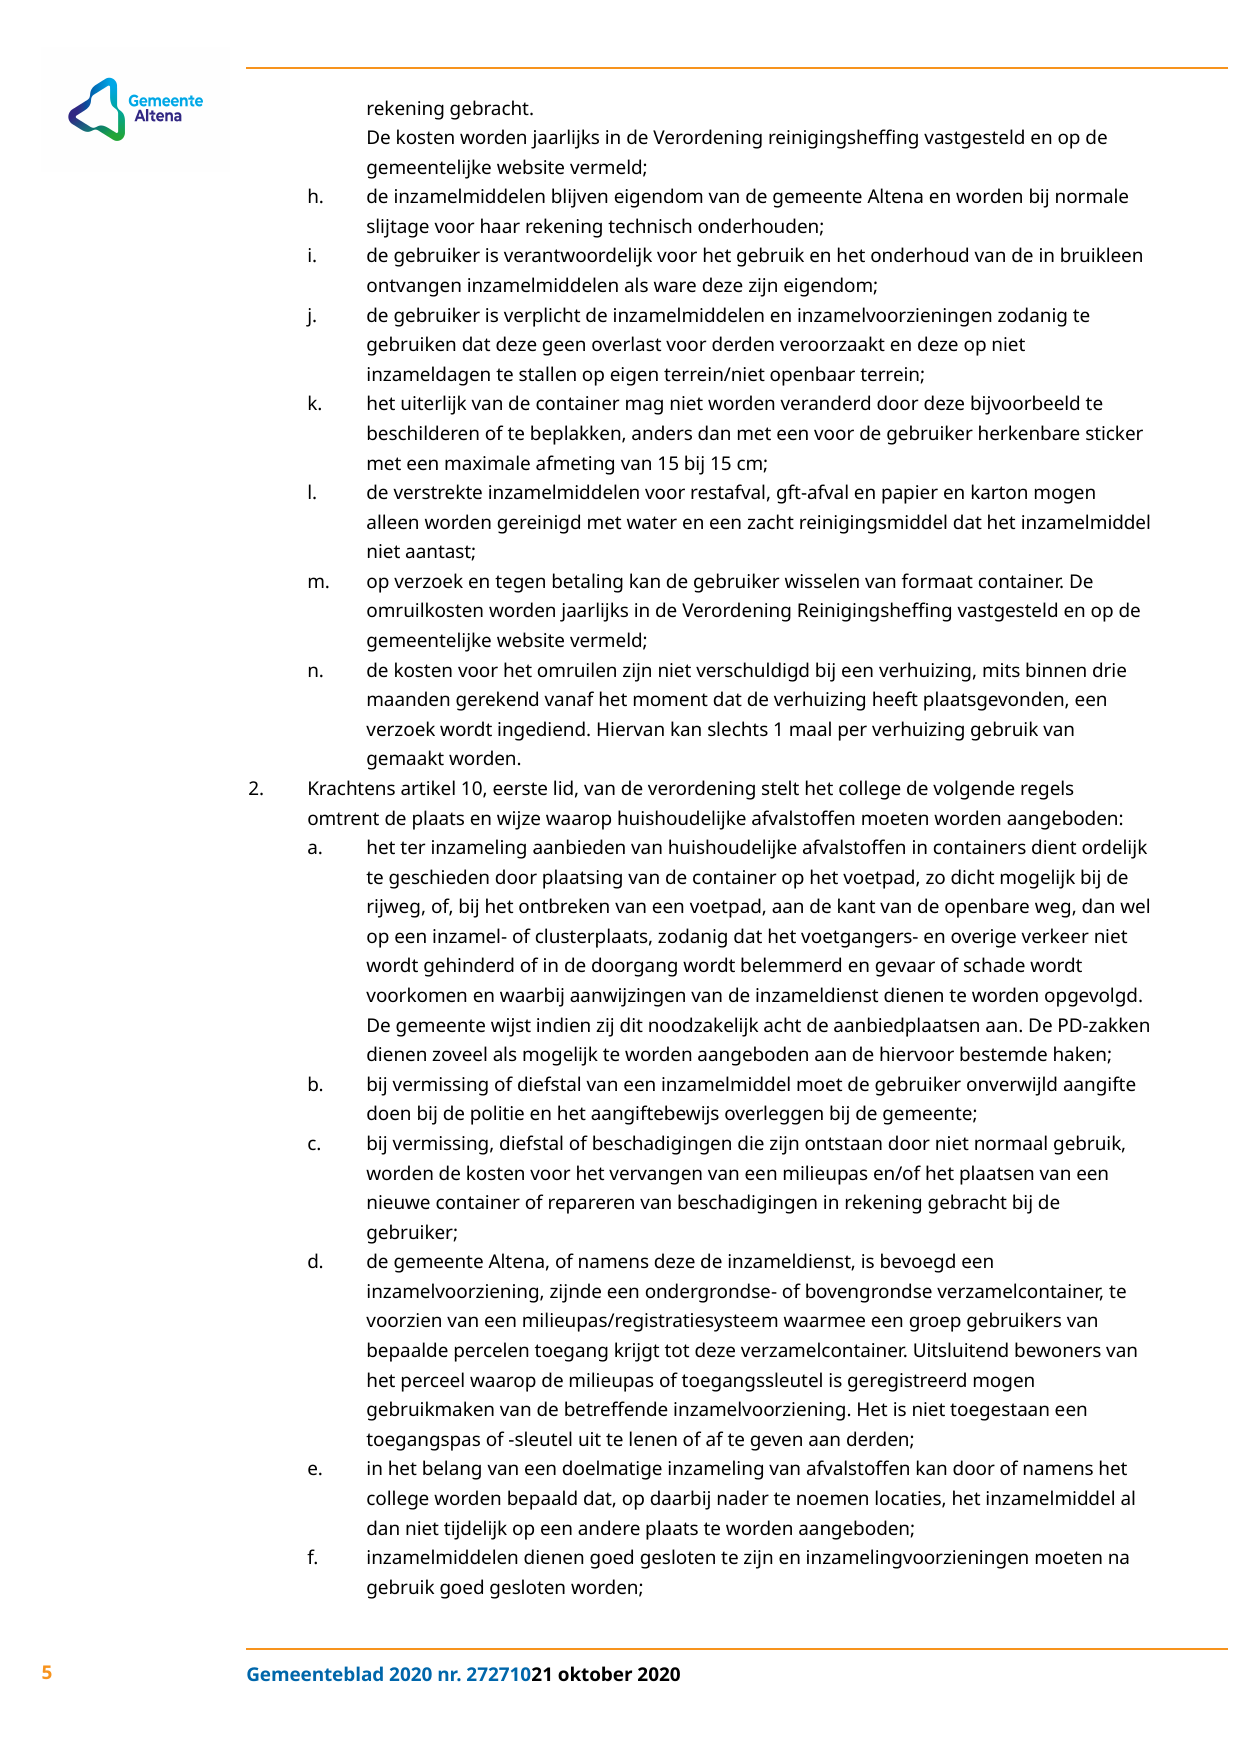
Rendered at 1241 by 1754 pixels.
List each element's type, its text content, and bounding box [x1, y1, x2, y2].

list bij vermissing, diefstal of beschadigingen die zijn ontstaan door niet normaal gebruik, worden de kosten voor het vervangen van een milieupas en/of het plaatsen van een nieuwe container of repareren van beschadigingen in rekening gebracht bij de gebruiker; [307, 1130, 1152, 1245]
list het uiterlijk van de container mag niet worden veranderd door deze bijvoorbeeld te beschilderen of te beplakken, anders dan met een voor de gebruiker herkenbare sticker met een maximale afmeting van 15 bij 15 cm; [307, 391, 1152, 476]
list de gebruiker is verantwoordelijk voor het gebruik en het onderhoud van de in bruikleen ontvangen inzamelmiddelen als ware deze zijn eigendom; [307, 243, 1152, 298]
list bij vermissing of diefstal van een inzamelmiddel moet de gebruiker onverwijld aangifte doen bij de politie en het aangiftebewijs overleggen bij de gemeente; [307, 1071, 1152, 1126]
list de verstrekte inzamelmiddelen voor restafval, gft-afval en papier en karton mogen alleen worden gereinigd met water en een zacht reinigingsmiddel dat het inzamelmiddel niet aantast; [307, 479, 1152, 564]
list de gemeente Altena, of namens deze de inzameldienst, is bevoegd een inzamelvoorziening, zijnde een ondergrondse- of bovengrondse verzamelcontainer, te voorzien van een milieupas/registratiesysteem waarmee een groep gebruikers van bepaalde percelen toegang krijgt tot deze verzamelcontainer. Uitsluitend bewoners van het perceel waarop de milieupas of toegangssleutel is geregistreerd mogen gebruikmaken van de betreffende inzamelvoorziening. Het is niet toegestaan een toegangspas of -sleutel uit te lenen of af te geven aan derden; [307, 1248, 1152, 1452]
list de gebruiker is verplicht de inzamelmiddelen en inzamelvoorzieningen zodanig te gebruiken dat deze geen overlast voor derden veroorzaakt en deze op niet inzameldagen te stallen op eigen terrein/niet openbaar terrein; [307, 302, 1152, 387]
list in het belang van een doelmatige inzameling van afvalstoffen kan door of namens het college worden bepaald dat, op daarbij nader te noemen locaties, het inzamelmiddel al dan niet tijdelijk op een andere plaats te worden aangeboden; [307, 1456, 1152, 1541]
list het ter inzameling aanbieden van huishoudelijke afvalstoffen in containers dient ordelijk te geschieden door plaatsing van de container op het voetpad, zo dicht mogelijk bij de rijweg, of, bij het ontbreken van een voetpad, aan de kant van de openbare weg, dan wel op een inzamel- of clusterplaats, zodanig dat het voetgangers- en overige verkeer niet wordt gehinderd of in de doorgang wordt belemmerd en gevaar of schade wordt voorkomen en waarbij aanwijzingen van de inzameldienst dienen te worden opgevolgd. De gemeente wijst indien zij dit noodzakelijk acht de aanbiedplaatsen aan. De PD-zakken dienen zoveel als mogelijk te worden aangeboden aan de hiervoor bestemde haken; [307, 834, 1152, 1067]
list De kosten worden jaarlijks in de Verordening reinigingsheffing vastgesteld en op de gemeentelijke website vermeld; [307, 124, 1152, 180]
list Krachtens artikel 10, eerste lid, van de verordening stelt het college de volgende regels omtrent de plaats en wijze waarop huishoudelijke afvalstoffen moeten worden aangeboden: [248, 775, 1152, 831]
picture [41, 47, 231, 172]
list de inzamelmiddelen blijven eigendom van de gemeente Altena en worden bij normale slijtage voor haar rekening technisch onderhouden; [307, 183, 1152, 239]
list inzamelmiddelen dienen goed gesloten te zijn en inzamelingvoorzieningen moeten na gebruik goed gesloten worden; [307, 1544, 1152, 1600]
list op verzoek en tegen betaling kan de gebruiker wisselen van formaat container. De omruilkosten worden jaarlijks in de Verordening Reinigingsheffing vastgesteld en op de gemeentelijke website vermeld; [307, 568, 1152, 653]
list rekening gebracht. [307, 95, 1152, 121]
list de kosten voor het omruilen zijn niet verschuldigd bij een verhuizing, mits binnen drie maanden gerekend vanaf het moment dat de verhuizing heeft plaatsgevonden, een verzoek wordt ingediend. Hiervan kan slechts 1 maal per verhuizing gebruik van gemaakt worden. [307, 657, 1152, 771]
